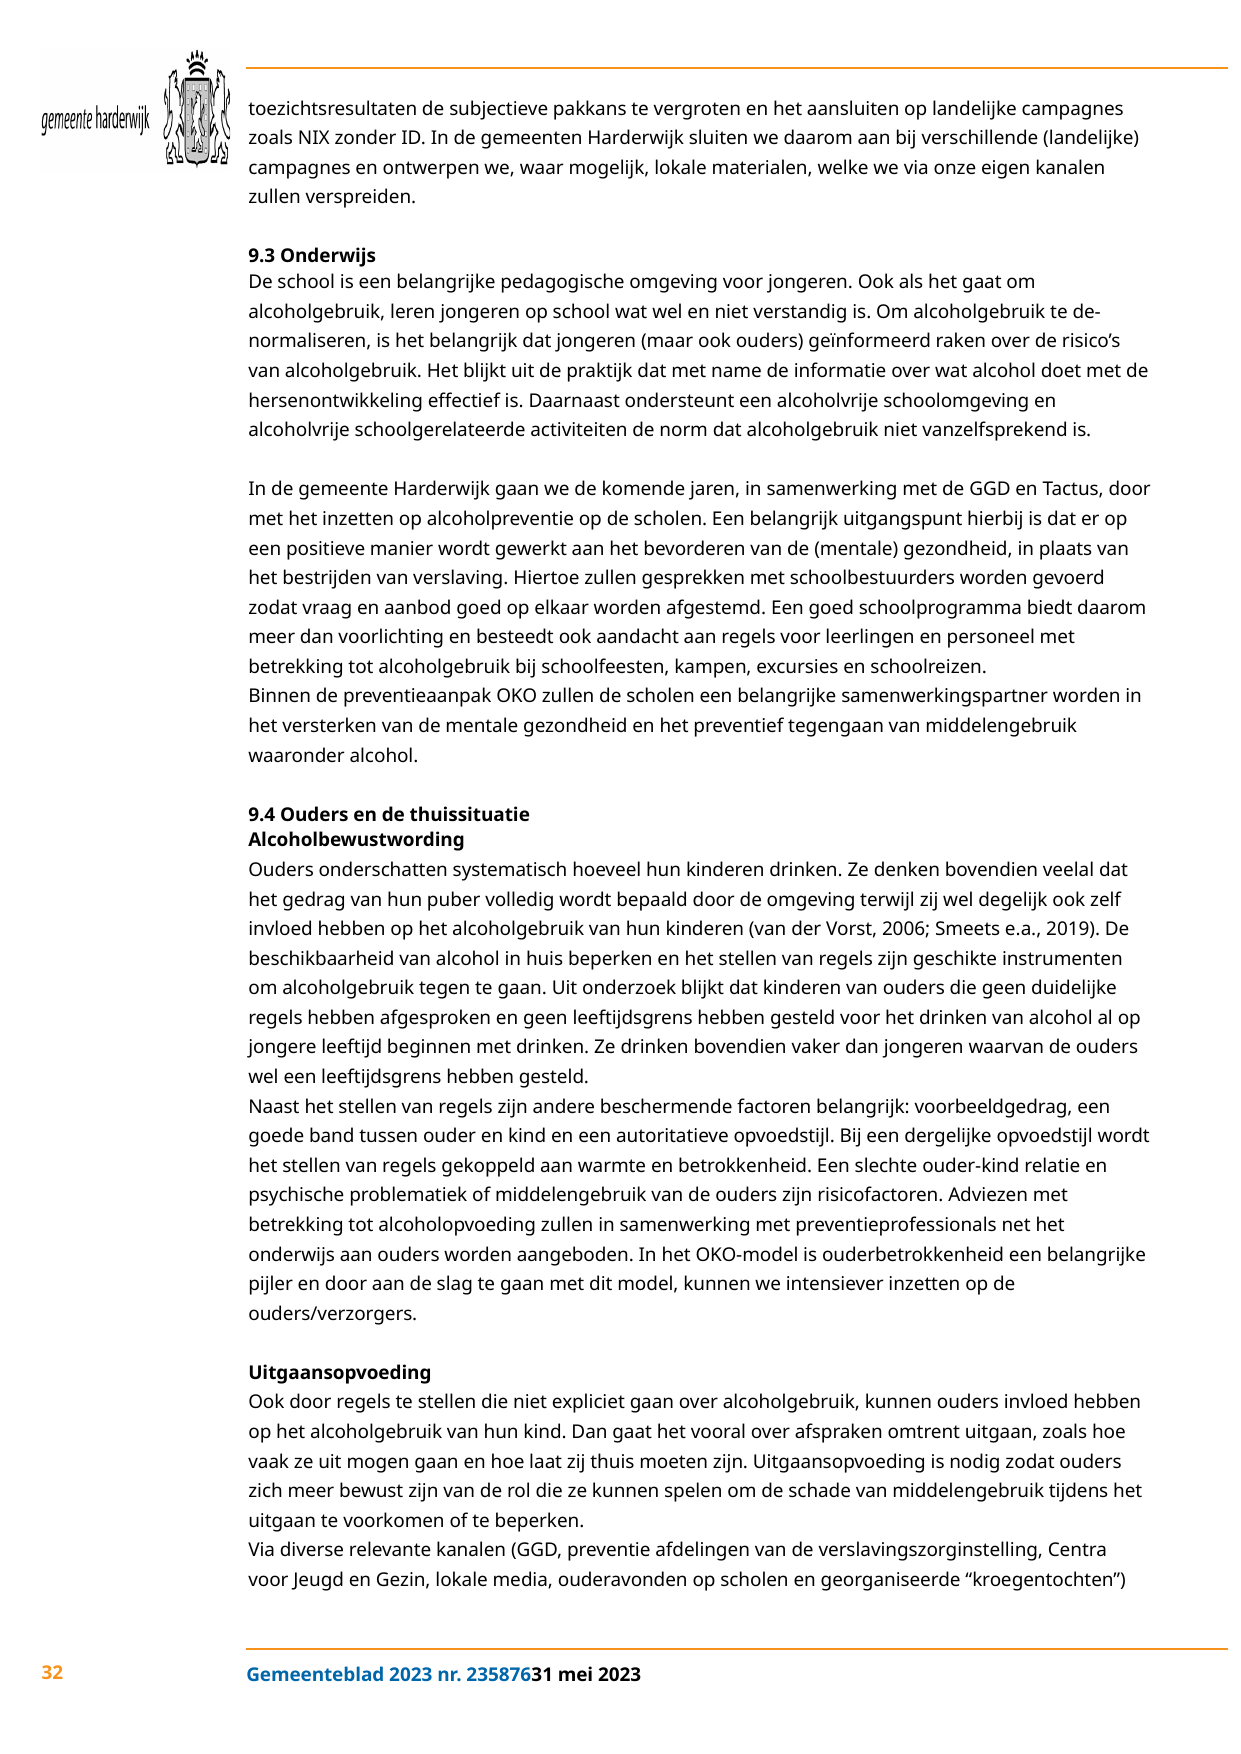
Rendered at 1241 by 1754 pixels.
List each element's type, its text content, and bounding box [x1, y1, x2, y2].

text 9.4 Ouders en de thuissituatie [248, 801, 1152, 827]
text toezichtsresultaten de subjectieve pakkans te vergroten en het aansluiten op landelijke campagnes zoals NIX zonder ID. In de gemeenten Harderwijk sluiten we daarom aan bij verschillende (landelijke) campagnes en ontwerpen we, waar mogelijk, lokale materialen, welke we via onze eigen kanalen zullen verspreiden. [248, 95, 1152, 209]
text Uitgaansopvoeding [248, 1359, 1152, 1385]
text Binnen de preventieaanpak OKO zullen de scholen een belangrijke samenwerkingspartner worden in het versterken van de mentale gezondheid en het preventief tegengaan van middelengebruik waaronder alcohol. [248, 683, 1152, 767]
text Ook door regels te stellen die niet expliciet gaan over alcoholgebruik, kunnen ouders invloed hebben op het alcoholgebruik van hun kind. Dan gaat het vooral over afspraken omtrent uitgaan, zoals hoe vaak ze uit mogen gaan en hoe laat zij thuis moeten zijn. Uitgaansopvoeding is nodig zodat ouders zich meer bewust zijn van de rol die ze kunnen spelen om de schade van middelengebruik tijdens het uitgaan te voorkomen of te beperken. [248, 1389, 1152, 1533]
text In de gemeente Harderwijk gaan we de komende jaren, in samenwerking met de GGD en Tactus, door met het inzetten op alcoholpreventie op de scholen. Een belangrijk uitgangspunt hierbij is dat er op een positieve manier wordt gewerkt aan het bevorderen van de (mentale) gezondheid, in plaats van het bestrijden van verslaving. Hiertoe zullen gesprekken met schoolbestuurders worden gevoerd zodat vraag en aanbod goed op elkaar worden afgestemd. Een goed schoolprogramma biedt daarom meer dan voorlichting en besteedt ook aandacht aan regels voor leerlingen en personeel met betrekking tot alcoholgebruik bij schoolfeesten, kampen, excursies en schoolreizen. [248, 476, 1152, 679]
picture [41, 47, 231, 172]
text 9.3 Onderwijs [248, 243, 1152, 268]
text Via diverse relevante kanalen (GGD, preventie afdelingen van de verslavingszorginstelling, Centra voor Jeugd en Gezin, lokale media, ouderavonden op scholen en georganiseerde “kroegentochten”) [248, 1537, 1152, 1592]
text Alcoholbewustwording [248, 827, 1152, 852]
text De school is een belangrijke pedagogische omgeving voor jongeren. Ook als het gaat om alcoholgebruik, leren jongeren op school wat wel en niet verstandig is. Om alcoholgebruik te de-normaliseren, is het belangrijk dat jongeren (maar ook ouders) geïnformeerd raken over de risico’s van alcoholgebruik. Het blijkt uit de praktijk dat met name de informatie over wat alcohol doet met de hersenontwikkeling effectief is. Daarnaast ondersteunt een alcoholvrije schoolomgeving en alcoholvrije schoolgerelateerde activiteiten de norm dat alcoholgebruik niet vanzelfsprekend is. [248, 268, 1152, 442]
text Naast het stellen van regels zijn andere beschermende factoren belangrijk: voorbeeldgedrag, een goede band tussen ouder en kind en een autoritatieve opvoedstijl. Bij een dergelijke opvoedstijl wordt het stellen van regels gekoppeld aan warmte en betrokkenheid. Een slechte ouder-kind relatie en psychische problematiek of middelengebruik van de ouders zijn risicofactoren. Adviezen met betrekking tot alcoholopvoeding zullen in samenwerking met preventieprofessionals net het onderwijs aan ouders worden aangeboden. In het OKO-model is ouderbetrokkenheid een belangrijke pijler en door aan de slag te gaan met dit model, kunnen we intensiever inzetten op de ouders/verzorgers. [248, 1093, 1152, 1326]
text Ouders onderschatten systematisch hoeveel hun kinderen drinken. Ze denken bovendien veelal dat het gedrag van hun puber volledig wordt bepaald door de omgeving terwijl zij wel degelijk ook zelf invloed hebben op het alcoholgebruik van hun kinderen (van der Vorst, 2006; Smeets e.a., 2019). De beschikbaarheid van alcohol in huis beperken en het stellen van regels zijn geschikte instrumenten om alcoholgebruik tegen te gaan. Uit onderzoek blijkt dat kinderen van ouders die geen duidelijke regels hebben afgesproken en geen leeftijdsgrens hebben gesteld voor het drinken van alcohol al op jongere leeftijd beginnen met drinken. Ze drinken bovendien vaker dan jongeren waarvan de ouders wel een leeftijdsgrens hebben gesteld. [248, 856, 1152, 1089]
